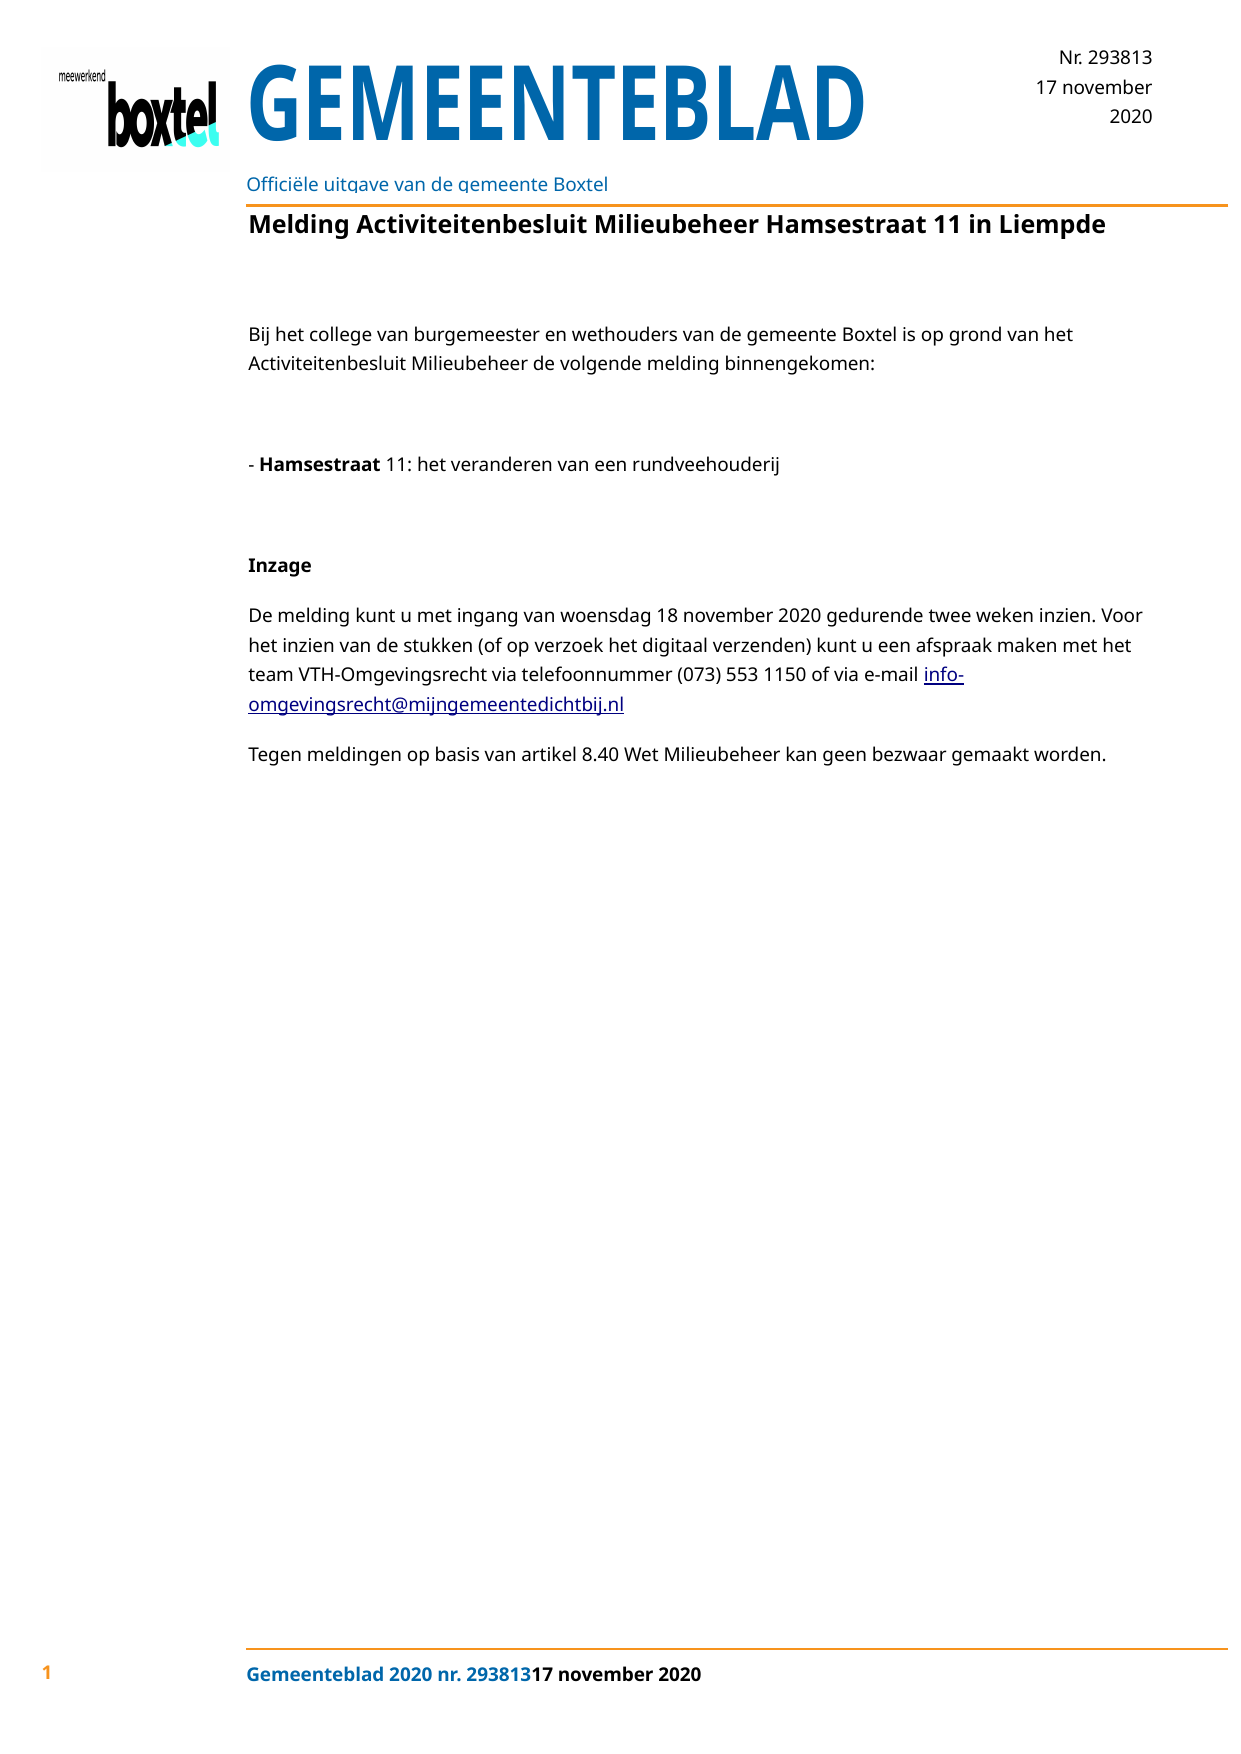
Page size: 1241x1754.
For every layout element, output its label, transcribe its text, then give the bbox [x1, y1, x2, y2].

text Melding Activiteitenbesluit Milieubeheer Hamsestraat 11 in Liempde [248, 207, 1152, 241]
text Inzage [248, 552, 1152, 578]
text De melding kunt u met ingang van woensdag 18 november 2020 gedurende twee weken inzien. Voor het inzien van de stukken (of op verzoek het digitaal verzenden) kunt u een afspraak maken met het team VTH-Omgevingsrecht via telefoonnummer (073) 553 1150 of via e-mail info-omgevingsrecht@mijngemeentedichtbij.nl [248, 602, 1152, 717]
picture [41, 47, 231, 172]
text Tegen meldingen op basis van artikel 8.40 Wet Milieubeheer kan geen bezwaar gemaakt worden. [248, 742, 1152, 767]
text - Hamsestraat 11: het veranderen van een rundveehouderij [248, 451, 1152, 477]
text Bij het college van burgemeester en wethouders van de gemeente Boxtel is op grond van het Activiteitenbesluit Milieubeheer de volgende melding binnengekomen: [248, 321, 1152, 376]
